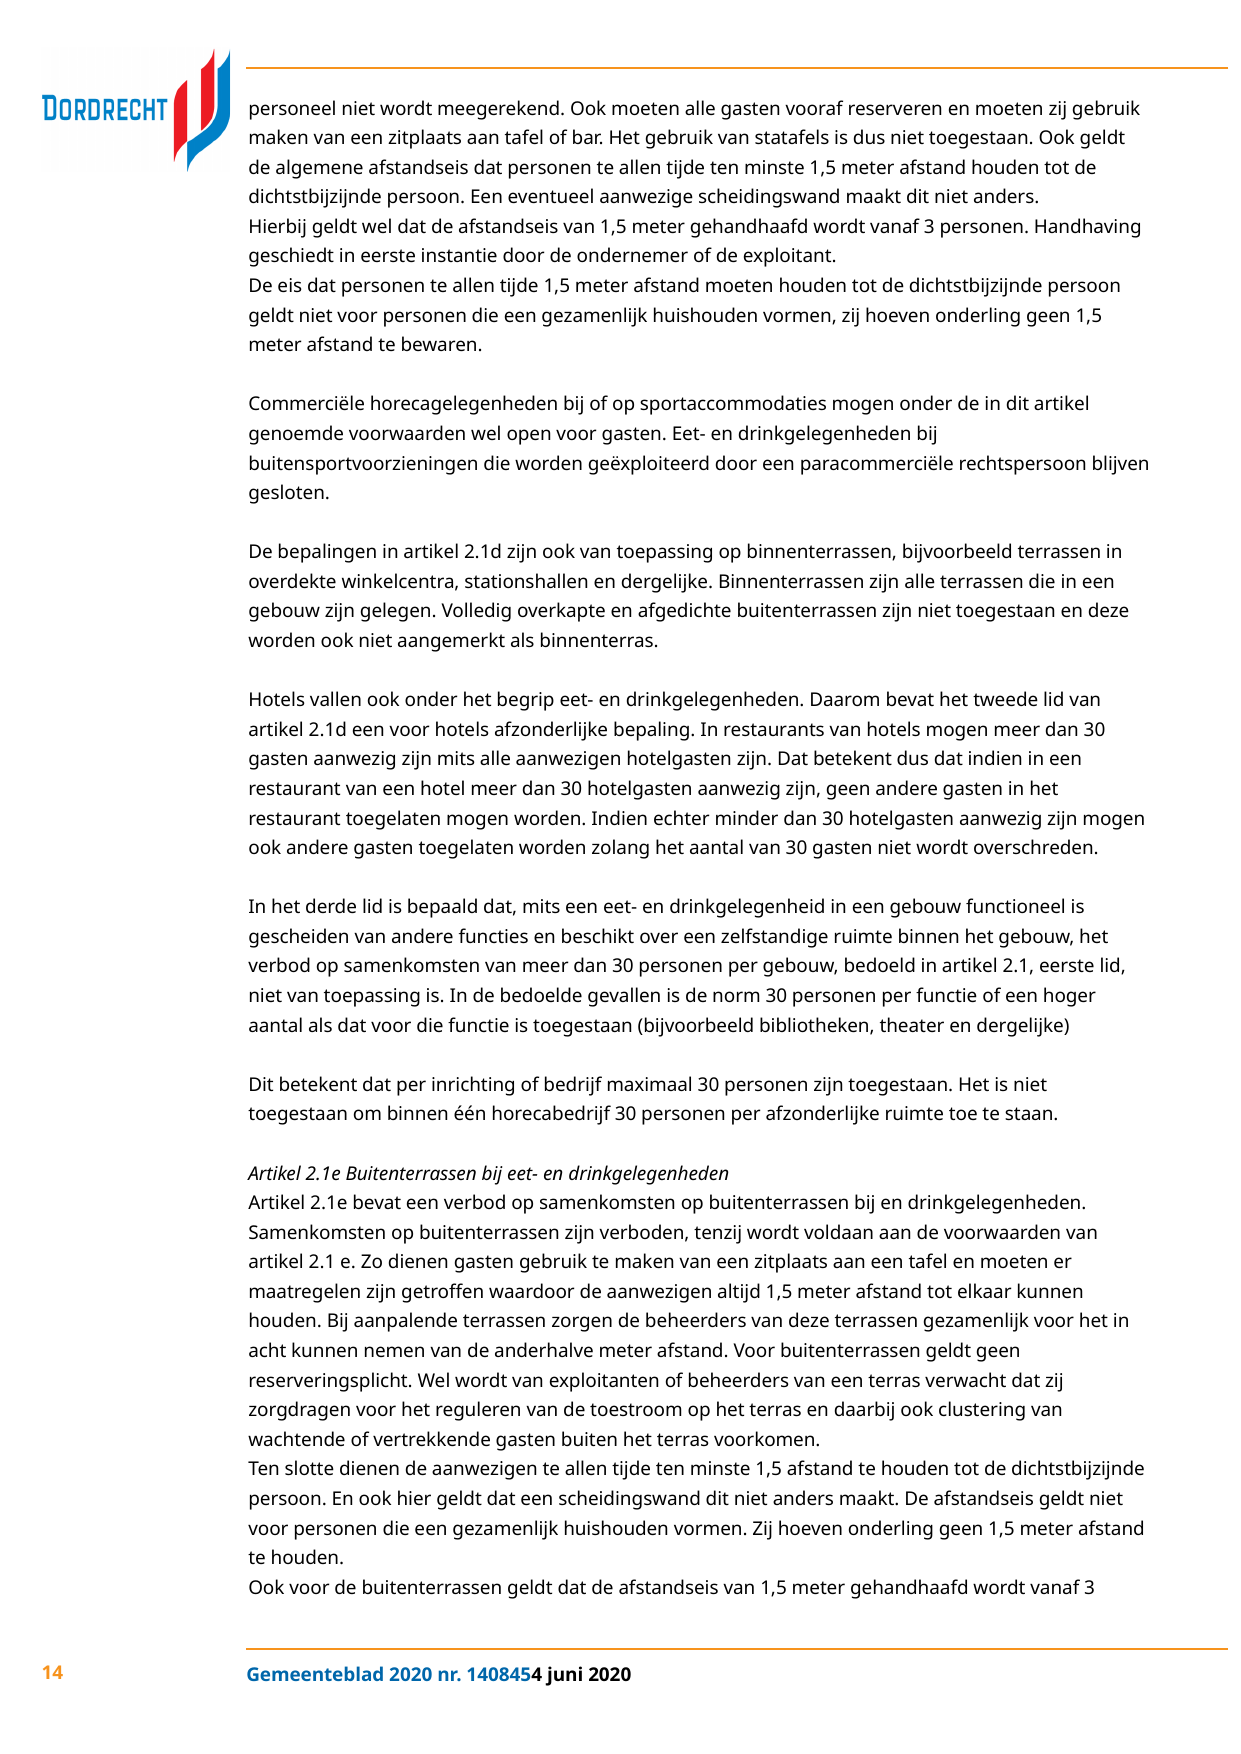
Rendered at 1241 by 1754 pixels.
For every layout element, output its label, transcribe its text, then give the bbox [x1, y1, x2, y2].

text De bepalingen in artikel 2.1d zijn ook van toepassing op binnenterrassen, bijvoorbeeld terrassen in overdekte winkelcentra, stationshallen en dergelijke. Binnenterrassen zijn alle terrassen die in een gebouw zijn gelegen. Volledig overkapte en afgedichte buitenterrassen zijn niet toegestaan en deze worden ook niet aangemerkt als binnenterras. [248, 538, 1152, 653]
text Artikel 2.1e Buitenterrassen bij eet- en drinkgelegenheden [248, 1160, 1152, 1186]
text In het derde lid is bepaald dat, mits een eet- en drinkgelegenheid in een gebouw functioneel is gescheiden van andere functies en beschikt over een zelfstandige ruimte binnen het gebouw, het verbod op samenkomsten van meer dan 30 personen per gebouw, bedoeld in artikel 2.1, eerste lid, niet van toepassing is. In de bedoelde gevallen is de norm 30 personen per functie of een hoger aantal als dat voor die functie is toegestaan (bijvoorbeeld bibliotheken, theater en dergelijke) [248, 893, 1152, 1038]
text personeel niet wordt meegerekend. Ook moeten alle gasten vooraf reserveren en moeten zij gebruik maken van een zitplaats aan tafel of bar. Het gebruik van statafels is dus niet toegestaan. Ook geldt de algemene afstandseis dat personen te allen tijde ten minste 1,5 meter afstand houden tot de dichtstbijzijnde persoon. Een eventueel aanwezige scheidingswand maakt dit niet anders. [248, 95, 1152, 209]
text Ten slotte dienen de aanwezigen te allen tijde ten minste 1,5 afstand te houden tot de dichtstbijzijnde persoon. En ook hier geldt dat een scheidingswand dit niet anders maakt. De afstandseis geldt niet voor personen die een gezamenlijk huishouden vormen. Zij hoeven onderling geen 1,5 meter afstand te houden. [248, 1456, 1152, 1570]
picture [41, 47, 231, 172]
text Artikel 2.1e bevat een verbod op samenkomsten op buitenterrassen bij en drinkgelegenheden. Samenkomsten op buitenterrassen zijn verboden, tenzij wordt voldaan aan de voorwaarden van artikel 2.1 e. Zo dienen gasten gebruik te maken van een zitplaats aan een tafel en moeten er maatregelen zijn getroffen waardoor de aanwezigen altijd 1,5 meter afstand tot elkaar kunnen houden. Bij aanpalende terrassen zorgen de beheerders van deze terrassen gezamenlijk voor het in acht kunnen nemen van de anderhalve meter afstand. Voor buitenterrassen geldt geen reserveringsplicht. Wel wordt van exploitanten of beheerders van een terras verwacht dat zij zorgdragen voor het reguleren van de toestroom op het terras en daarbij ook clustering van wachtende of vertrekkende gasten buiten het terras voorkomen. [248, 1189, 1152, 1452]
text Dit betekent dat per inrichting of bedrijf maximaal 30 personen zijn toegestaan. Het is niet toegestaan om binnen één horecabedrijf 30 personen per afzonderlijke ruimte toe te staan. [248, 1071, 1152, 1126]
text Commerciële horecagelegenheden bij of op sportaccommodaties mogen onder de in dit artikel genoemde voorwaarden wel open voor gasten. Eet- en drinkgelegenheden bij buitensportvoorzieningen die worden geëxploiteerd door een paracommerciële rechtspersoon blijven gesloten. [248, 391, 1152, 505]
text De eis dat personen te allen tijde 1,5 meter afstand moeten houden tot de dichtstbijzijnde persoon geldt niet voor personen die een gezamenlijk huishouden vormen, zij hoeven onderling geen 1,5 meter afstand te bewaren. [248, 272, 1152, 357]
text Ook voor de buitenterrassen geldt dat de afstandseis van 1,5 meter gehandhaafd wordt vanaf 3 [248, 1574, 1152, 1600]
text Hotels vallen ook onder het begrip eet- en drinkgelegenheden. Daarom bevat het tweede lid van artikel 2.1d een voor hotels afzonderlijke bepaling. In restaurants van hotels mogen meer dan 30 gasten aanwezig zijn mits alle aanwezigen hotelgasten zijn. Dat betekent dus dat indien in een restaurant van een hotel meer dan 30 hotelgasten aanwezig zijn, geen andere gasten in het restaurant toegelaten mogen worden. Indien echter minder dan 30 hotelgasten aanwezig zijn mogen ook andere gasten toegelaten worden zolang het aantal van 30 gasten niet wordt overschreden. [248, 686, 1152, 860]
text Hierbij geldt wel dat de afstandseis van 1,5 meter gehandhaafd wordt vanaf 3 personen. Handhaving geschiedt in eerste instantie door de ondernemer of de exploitant. [248, 213, 1152, 268]
